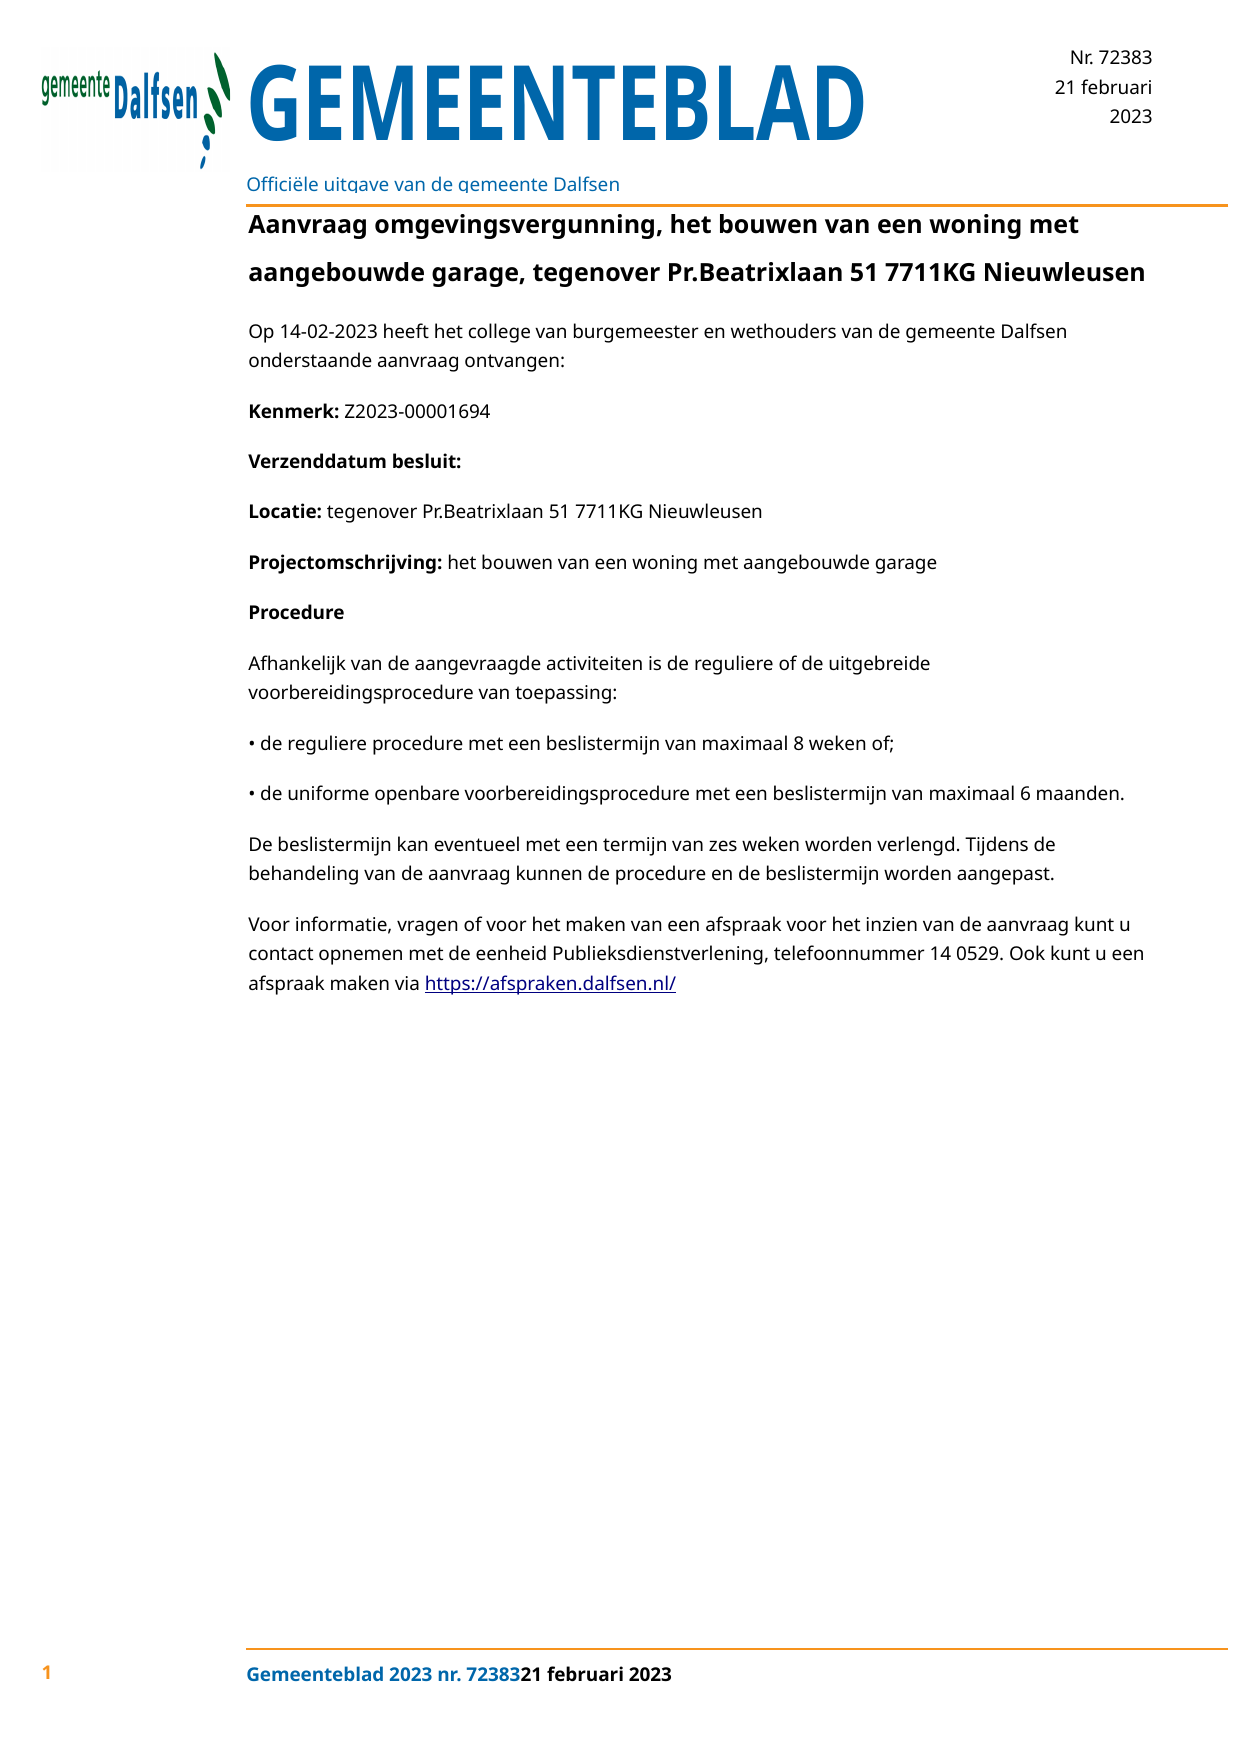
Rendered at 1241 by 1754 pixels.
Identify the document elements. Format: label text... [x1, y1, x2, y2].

text • de reguliere procedure met een beslistermijn van maximaal 8 weken of; [248, 730, 1152, 756]
picture [41, 47, 231, 172]
text Afhankelijk van de aangevraagde activiteiten is de reguliere of de uitgebreide voorbereidingsprocedure van toepassing: [248, 650, 1152, 705]
text Kenmerk: Z2023-00001694 [248, 398, 1152, 424]
text Locatie: tegenover Pr.Beatrixlaan 51 7711KG Nieuwleusen [248, 499, 1152, 524]
text • de uniforme openbare voorbereidingsprocedure met een beslistermijn van maximaal 6 maanden. [248, 780, 1152, 806]
text Projectomschrijving: het bouwen van een woning met aangebouwde garage [248, 549, 1152, 575]
text Procedure [248, 599, 1152, 625]
text Aanvraag omgevingsvergunning, het bouwen van een woning met aangebouwde garage, tegenover Pr.Beatrixlaan 51 7711KG Nieuwleusen [248, 207, 1152, 288]
text Verzenddatum besluit: [248, 448, 1152, 474]
text Voor informatie, vragen of voor het maken van een afspraak voor het inzien van de aanvraag kunt u contact opnemen met de eenheid Publieksdienstverlening, telefoonnummer 14 0529. Ook kunt u een afspraak maken via https://afspraken.dalfsen.nl/ [248, 911, 1152, 996]
text De beslistermijn kan eventueel met een termijn van zes weken worden verlengd. Tijdens de behandeling van de aanvraag kunnen de procedure en de beslistermijn worden aangepast. [248, 831, 1152, 886]
text Op 14-02-2023 heeft het college van burgemeester en wethouders van de gemeente Dalfsen onderstaande aanvraag ontvangen: [248, 318, 1152, 373]
